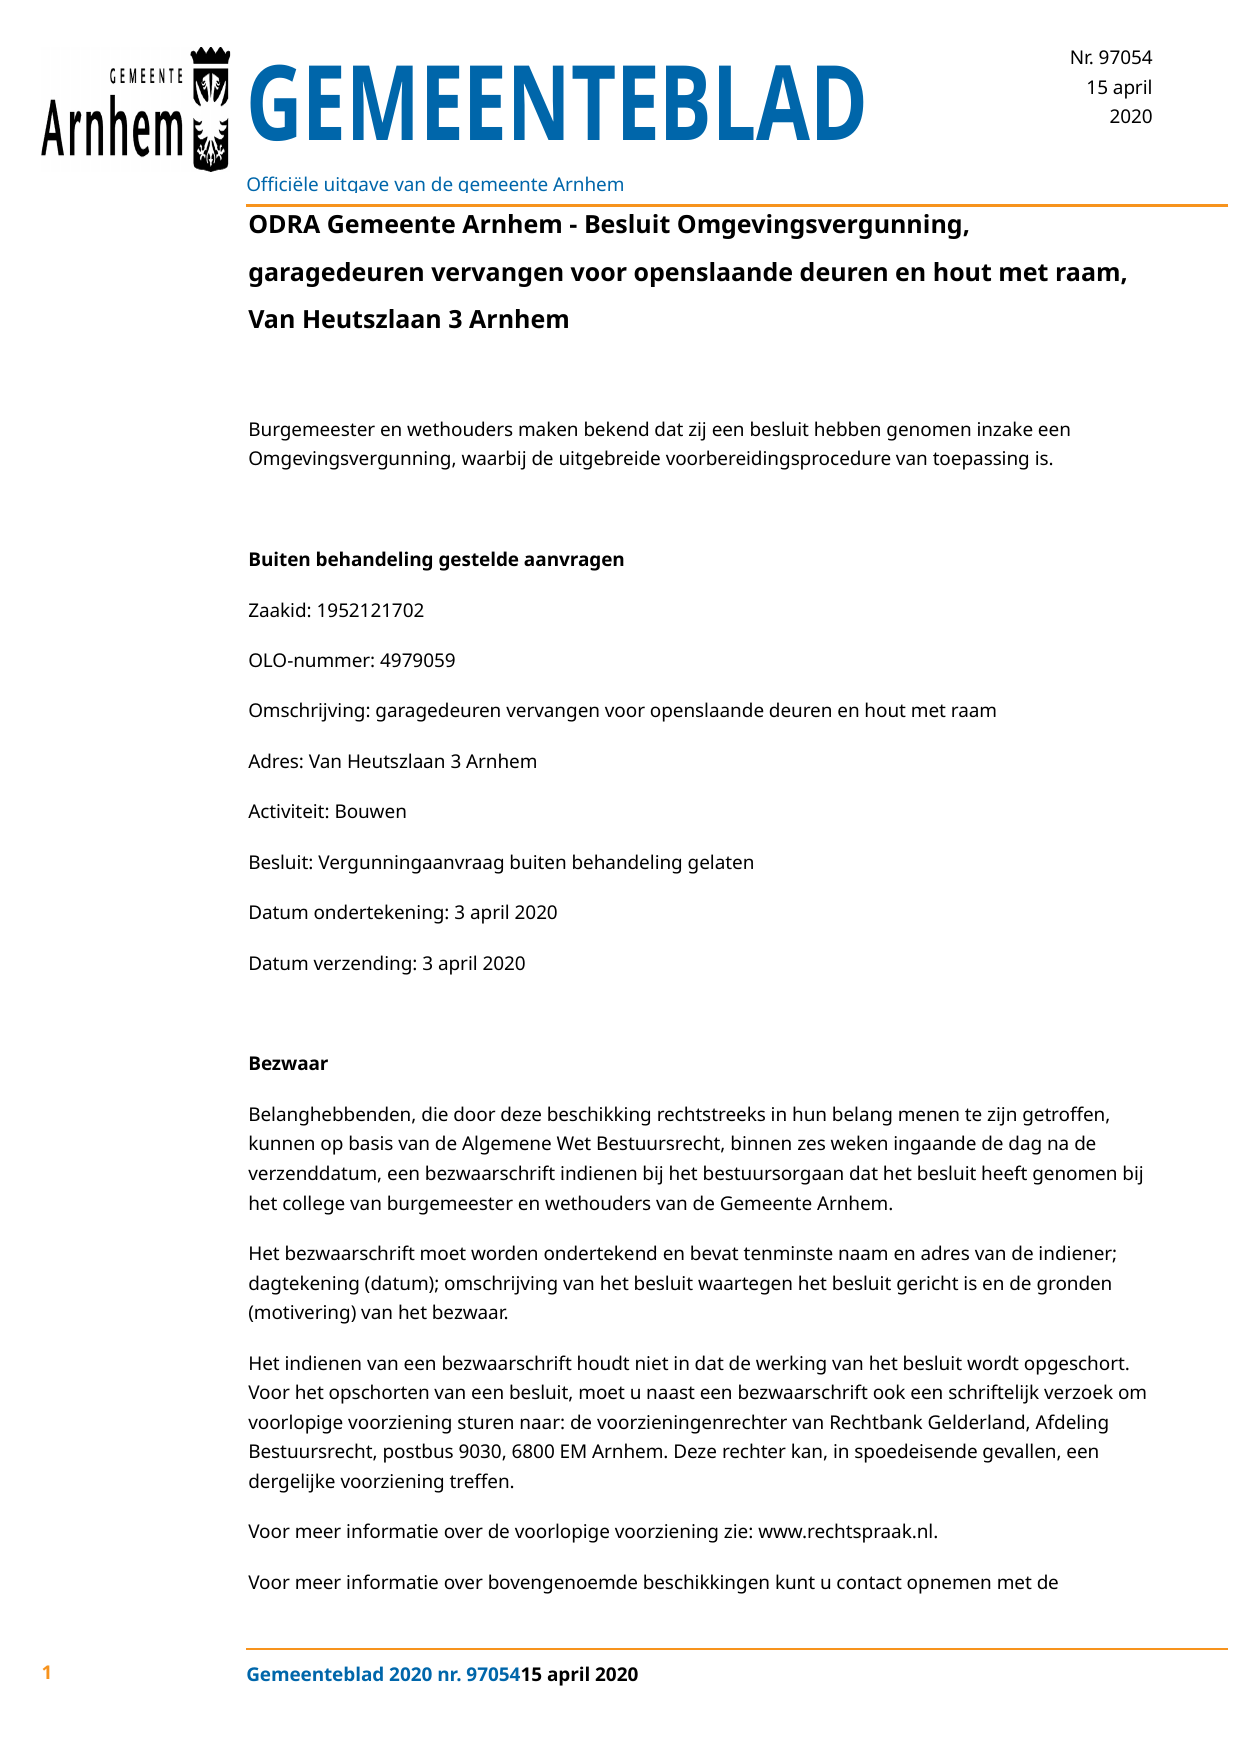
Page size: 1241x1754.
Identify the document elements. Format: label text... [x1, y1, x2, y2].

text ODRA Gemeente Arnhem - Besluit Omgevingsvergunning, garagedeuren vervangen voor openslaande deuren en hout met raam, Van Heutszlaan 3 Arnhem [248, 207, 1152, 336]
text Belanghebbenden, die door deze beschikking rechtstreeks in hun belang menen te zijn getroffen, kunnen op basis van de Algemene Wet Bestuursrecht, binnen zes weken ingaande de dag na de verzenddatum, een bezwaarschrift indienen bij het bestuursorgaan dat het besluit heeft genomen bij het college van burgemeester en wethouders van de Gemeente Arnhem. [248, 1101, 1152, 1215]
text Bezwaar [248, 1051, 1152, 1076]
text Voor meer informatie over de voorlopige voorziening zie: www.rechtspraak.nl. [248, 1518, 1152, 1544]
text Zaakid: 1952121702 [248, 597, 1152, 622]
picture [41, 47, 231, 172]
text Het indienen van een bezwaarschrift houdt niet in dat de werking van het besluit wordt opgeschort. Voor het opschorten van een besluit, moet u naast een bezwaarschrift ook een schriftelijk verzoek om voorlopige voorziening sturen naar: de voorzieningenrechter van Rechtbank Gelderland, Afdeling Bestuursrecht, postbus 9030, 6800 EM Arnhem. Deze rechter kan, in spoedeisende gevallen, een dergelijke voorziening treffen. [248, 1350, 1152, 1494]
text Datum ondertekening: 3 april 2020 [248, 899, 1152, 925]
text Het bezwaarschrift moet worden ondertekend en bevat tenminste naam en adres van de indiener; dagtekening (datum); omschrijving van het besluit waartegen het besluit gericht is en de gronden (motivering) van het bezwaar. [248, 1240, 1152, 1325]
text Besluit: Vergunningaanvraag buiten behandeling gelaten [248, 849, 1152, 874]
text Omschrijving: garagedeuren vervangen voor openslaande deuren en hout met raam [248, 698, 1152, 723]
text Buiten behandeling gestelde aanvragen [248, 546, 1152, 572]
text Burgemeester en wethouders maken bekend dat zij een besluit hebben genomen inzake een Omgevingsvergunning, waarbij de uitgebreide voorbereidingsprocedure van toepassing is. [248, 416, 1152, 471]
text OLO-nummer: 4979059 [248, 647, 1152, 673]
text Voor meer informatie over bovengenoemde beschikkingen kunt u contact opnemen met de [248, 1569, 1152, 1594]
text Activiteit: Bouwen [248, 798, 1152, 824]
text Datum verzending: 3 april 2020 [248, 950, 1152, 975]
text Adres: Van Heutszlaan 3 Arnhem [248, 748, 1152, 774]
